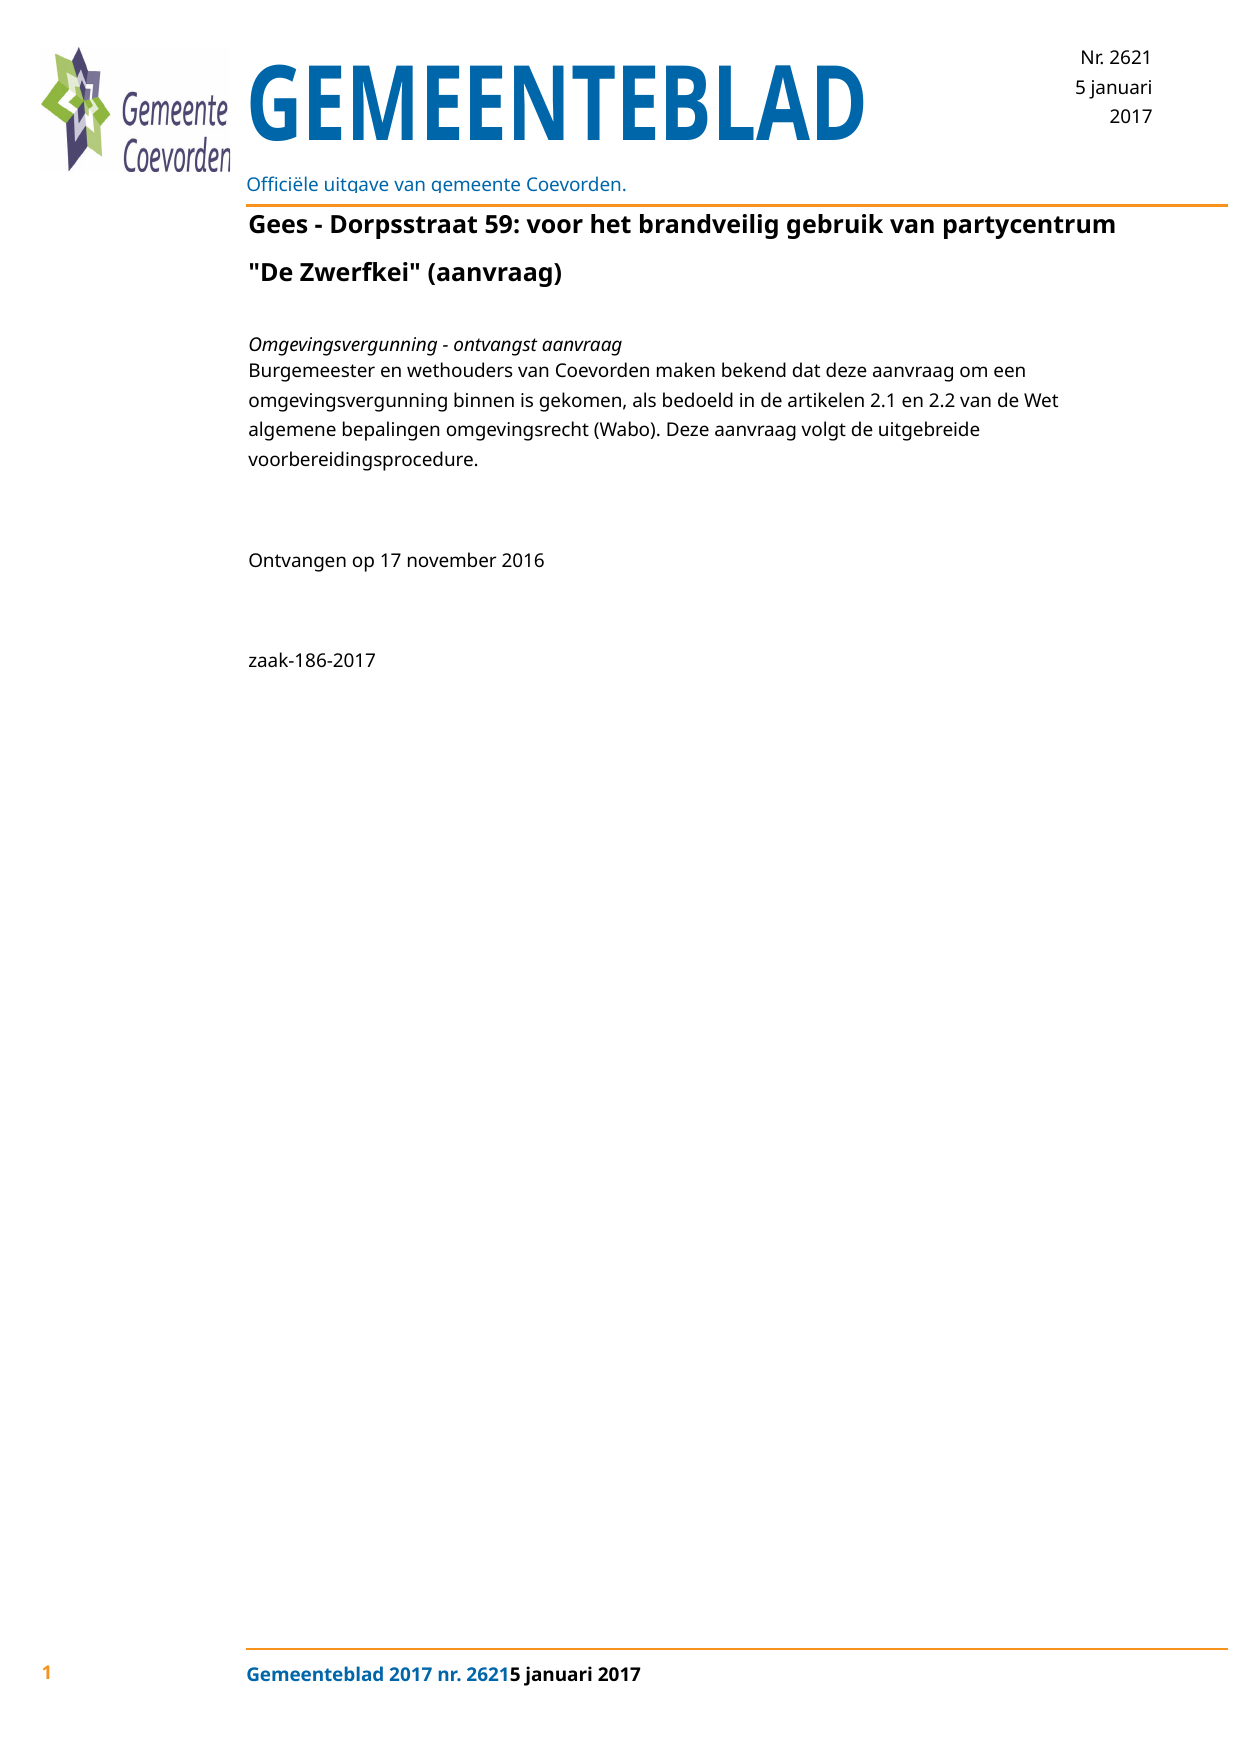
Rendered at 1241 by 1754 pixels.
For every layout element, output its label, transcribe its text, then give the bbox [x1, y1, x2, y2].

text Ontvangen op 17 november 2016 [248, 547, 1152, 572]
picture [41, 47, 231, 172]
text zaak-186-2017 [248, 648, 1152, 673]
text Burgemeester en wethouders van Coevorden maken bekend dat deze aanvraag om een omgevingsvergunning binnen is gekomen, als bedoeld in de artikelen 2.1 en 2.2 van de Wet algemene bepalingen omgevingsrecht (Wabo). Deze aanvraag volgt de uitgebreide voorbereidingsprocedure. [248, 357, 1152, 472]
text Gees - Dorpsstraat 59: voor het brandveilig gebruik van partycentrum "De Zwerfkei" (aanvraag) [248, 207, 1152, 288]
text Omgevingsvergunning - ontvangst aanvraag [248, 331, 1152, 357]
